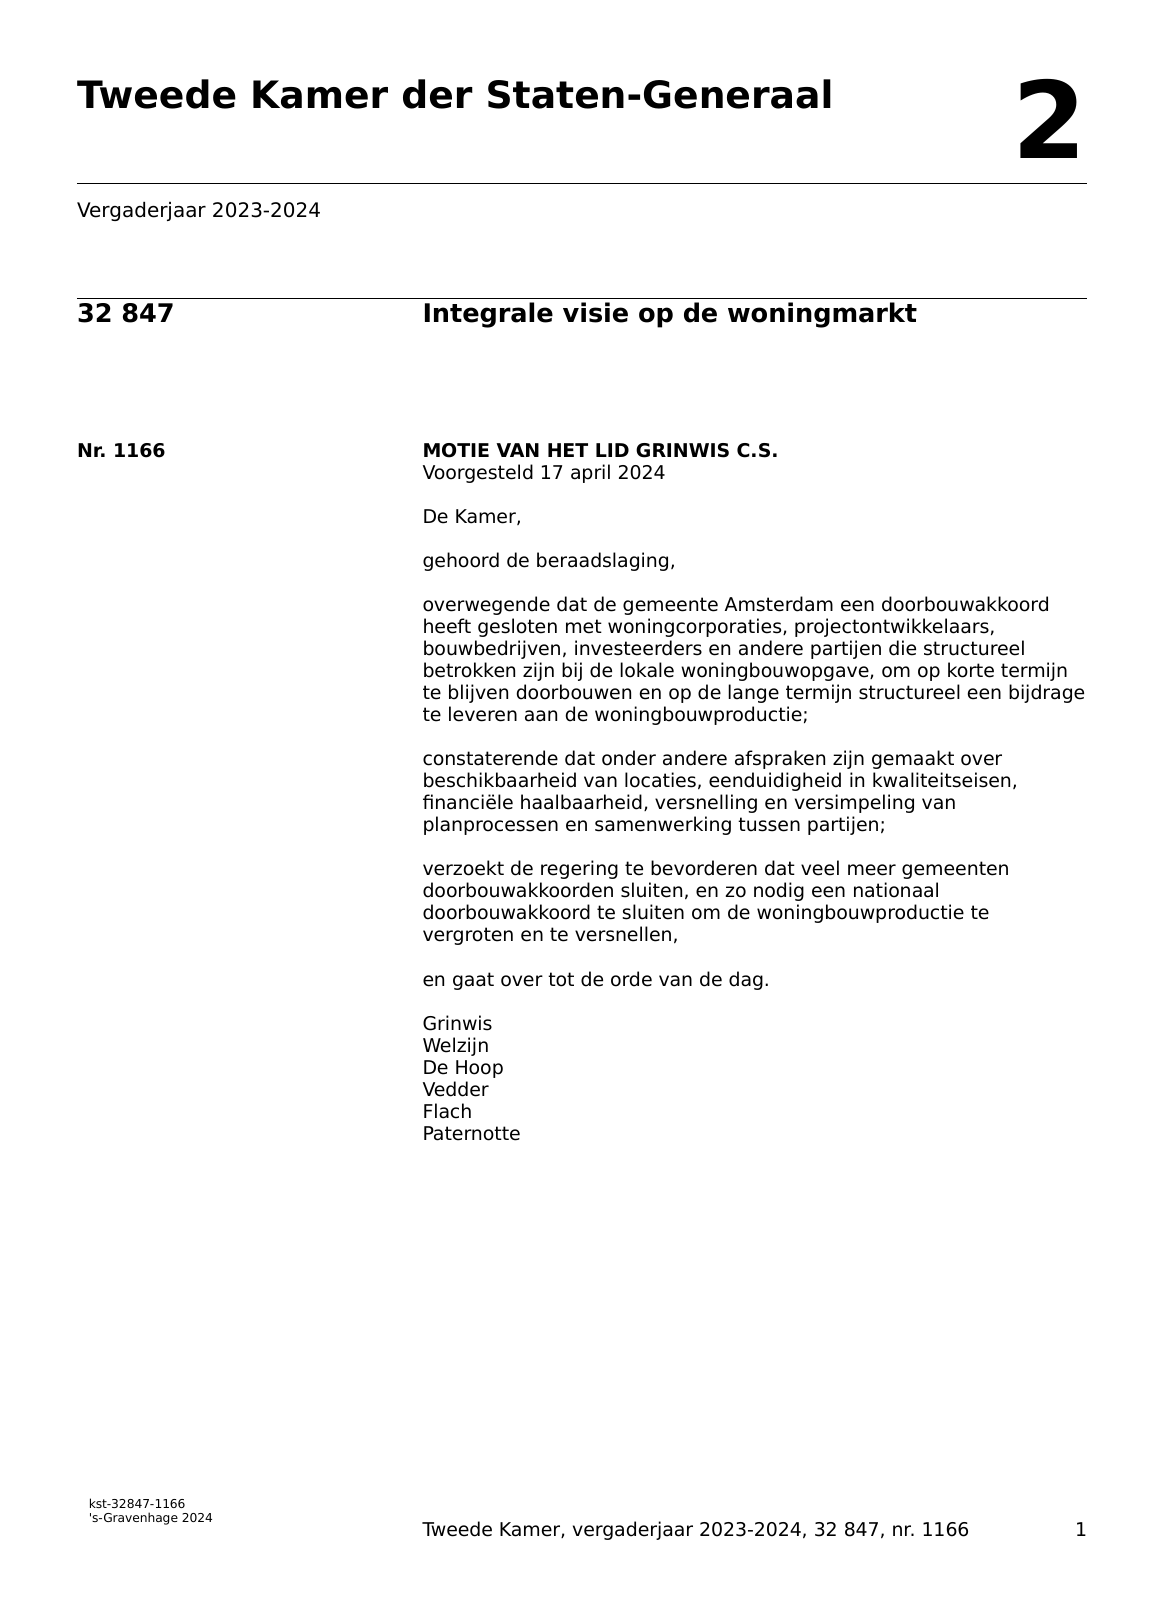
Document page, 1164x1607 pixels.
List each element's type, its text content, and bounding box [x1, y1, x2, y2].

text Grinwis [422, 1013, 1087, 1034]
text Voorgesteld 17 april 2024 [422, 462, 1087, 484]
text 's-Gravenhage 2024 [88, 1511, 323, 1525]
table_cell Vergaderjaar 2023-2024 [77, 184, 1087, 298]
table_header 2 [886, 59, 1087, 183]
text Flach [422, 1101, 1087, 1122]
text overwegende dat de gemeente Amsterdam een doorbouwakkoord heeft gesloten met woningcorporaties, projectontwikkelaars, bouwbedrijven, investeerders en andere partijen die structureel betrokken zijn bij de lokale woningbouwopgave, om op korte termijn te blijven doorbouwen en op de lange termijn structureel een bijdrage te leveren aan de woningbouwproductie; [422, 594, 1087, 726]
text De Kamer, [422, 506, 1087, 528]
text constaterende dat onder andere afspraken zijn gemaakt over beschikbaarheid van locaties, eenduidigheid in kwaliteitseisen, financiële haalbaarheid, versnelling en versimpeling van planprocessen en samenwerking tussen partijen; [422, 748, 1087, 836]
text Welzijn [422, 1034, 1087, 1057]
text Vedder [422, 1078, 1087, 1101]
text gehoord de beraadslaging, [422, 550, 1087, 572]
subtitle 32 847 Integrale visie op de woningmarkt [77, 299, 1087, 329]
subtitle Nr. 1166 MOTIE VAN HET LID GRINWIS C.S. [77, 440, 1087, 462]
text kst-32847-1166 [88, 1497, 323, 1511]
text verzoekt de regering te bevorderen dat veel meer gemeenten doorbouwakkoorden sluiten, en zo nodig een nationaal doorbouwakkoord te sluiten om de woningbouwproductie te vergroten en te versnellen, [422, 858, 1087, 946]
text De Hoop [422, 1057, 1087, 1078]
text Paternotte [422, 1122, 1087, 1144]
table_header Tweede Kamer der Staten-Generaal [77, 59, 886, 183]
text en gaat over tot de orde van de dag. [422, 968, 1087, 990]
